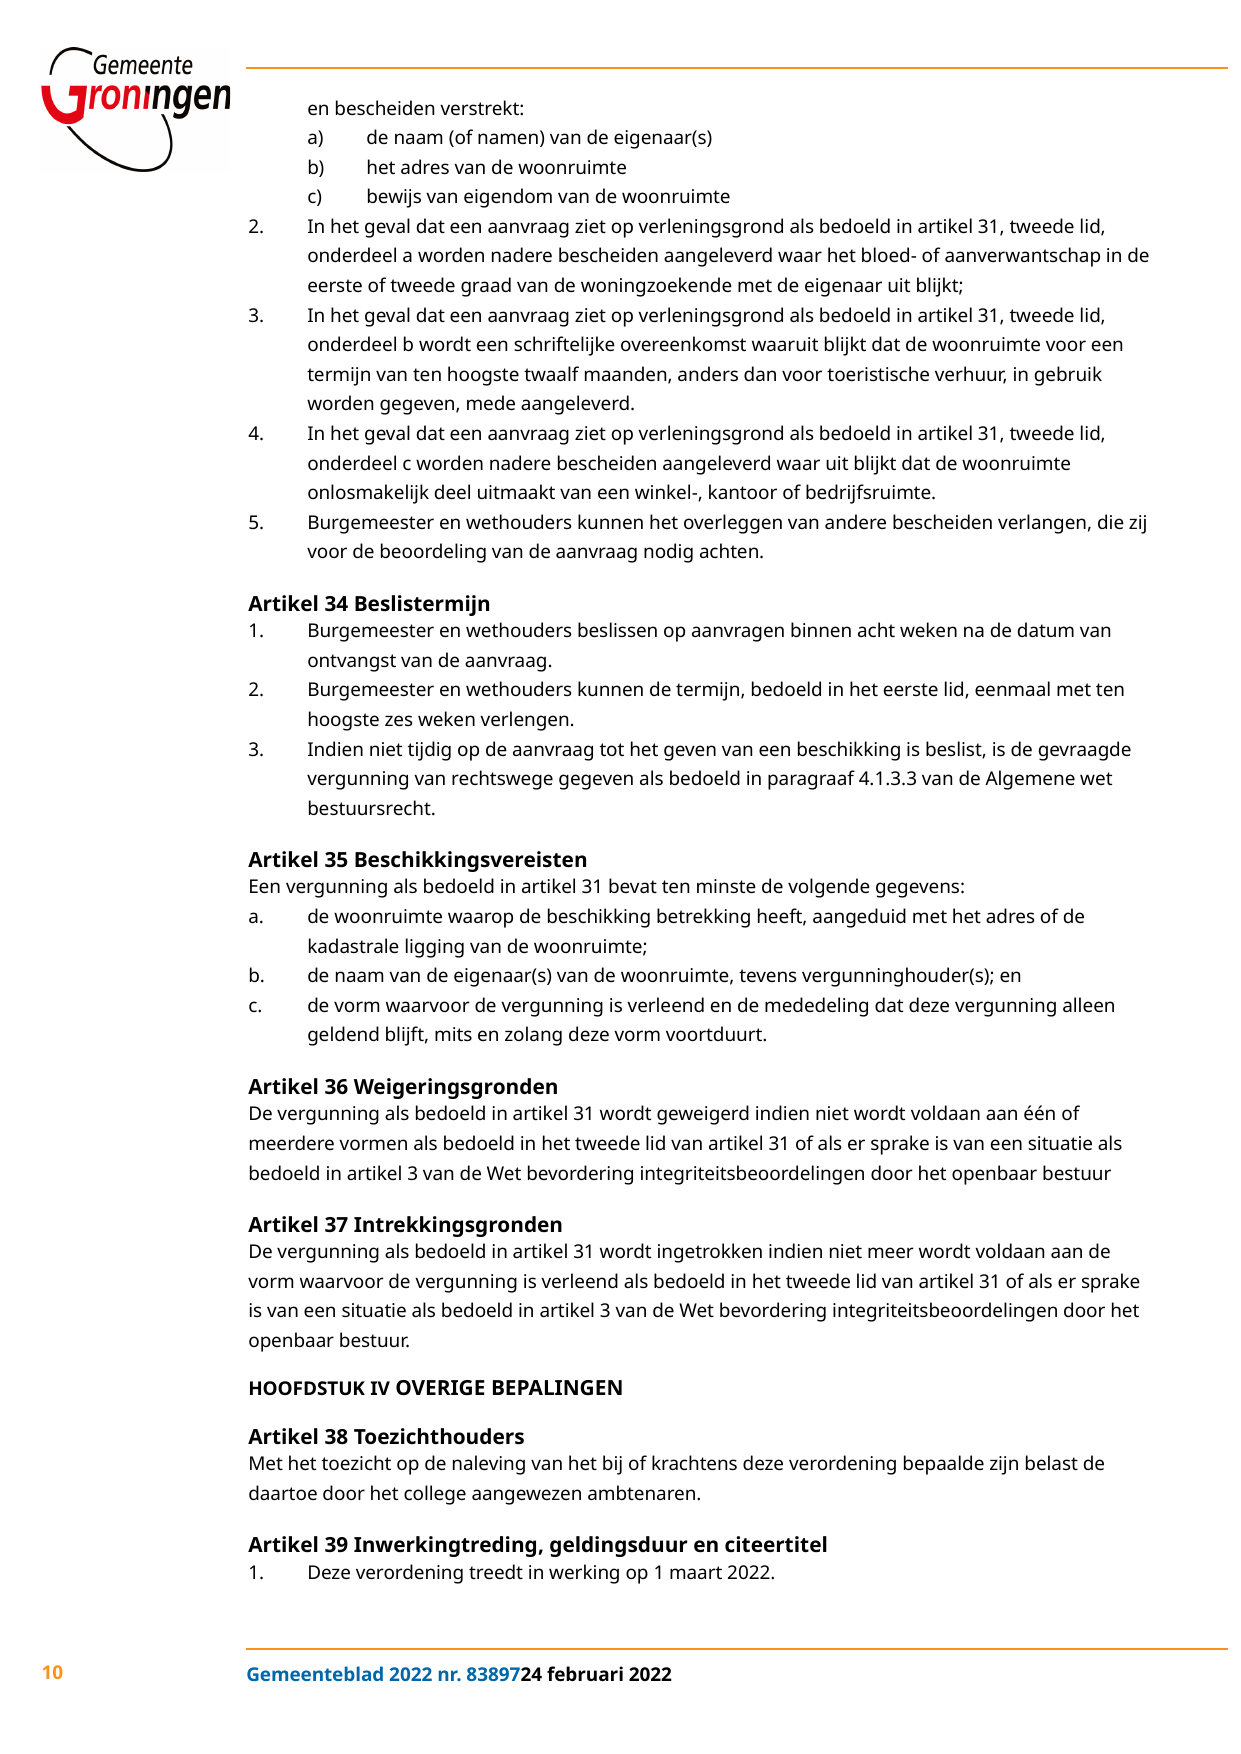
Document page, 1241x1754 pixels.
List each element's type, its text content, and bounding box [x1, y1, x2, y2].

list Burgemeester en wethouders kunnen het overleggen van andere bescheiden verlangen, die zij voor de beoordeling van de aanvraag nodig achten. [248, 509, 1152, 564]
text De vergunning als bedoeld in artikel 31 wordt geweigerd indien niet wordt voldaan aan één of meerdere vormen als bedoeld in het tweede lid van artikel 31 of als er sprake is van een situatie als bedoeld in artikel 3 van de Wet bevordering integriteitsbeoordelingen door het openbaar bestuur [248, 1101, 1152, 1185]
text Artikel 34 Beslistermijn [248, 589, 1152, 617]
list de woonruimte waarop de beschikking betrekking heeft, aangeduid met het adres of de kadastrale ligging van de woonruimte; [248, 903, 1152, 959]
picture [41, 47, 231, 172]
list In het geval dat een aanvraag ziet op verleningsgrond als bedoeld in artikel 31, tweede lid, onderdeel a worden nadere bescheiden aangeleverd waar het bloed- of aanverwantschap in de eerste of tweede graad van de woningzoekende met de eigenaar uit blijkt; [248, 213, 1152, 298]
list In het geval dat een aanvraag ziet op verleningsgrond als bedoeld in artikel 31, tweede lid, onderdeel c worden nadere bescheiden aangeleverd waar uit blijkt dat de woonruimte onlosmakelijk deel uitmaakt van een winkel-, kantoor of bedrijfsruimte. [248, 420, 1152, 505]
text HOOFDSTUK IV OVERIGE BEPALINGEN [248, 1373, 1152, 1401]
text Met het toezicht op de naleving van het bij of krachtens deze verordening bepaalde zijn belast de daartoe door het college aangewezen ambtenaren. [248, 1451, 1152, 1506]
list de vorm waarvoor de vergunning is verleend en de mededeling dat deze vergunning alleen geldend blijft, mits en zolang deze vorm voortduurt. [248, 992, 1152, 1047]
list Indien niet tijdig op de aanvraag tot het geven van een beschikking is beslist, is de gevraagde vergunning van rechtswege gegeven als bedoeld in paragraaf 4.1.3.3 van de Algemene wet bestuursrecht. [248, 736, 1152, 821]
list bewijs van eigendom van de woonruimte [307, 183, 1152, 209]
text Een vergunning als bedoeld in artikel 31 bevat ten minste de volgende gegevens: [248, 874, 1152, 899]
list Burgemeester en wethouders beslissen op aanvragen binnen acht weken na de datum van ontvangst van de aanvraag. [248, 617, 1152, 673]
list Burgemeester en wethouders kunnen de termijn, bedoeld in het eerste lid, eenmaal met ten hoogste zes weken verlengen. [248, 677, 1152, 732]
list Deze verordening treedt in werking op 1 maart 2022. [248, 1559, 1152, 1585]
list en bescheiden verstrekt: [248, 95, 1152, 121]
list de naam (of namen) van de eigenaar(s) [307, 124, 1152, 150]
text Artikel 39 Inwerkingtreding, geldingsduur en citeertitel [248, 1531, 1152, 1559]
text Artikel 35 Beschikkingsvereisten [248, 845, 1152, 874]
text De vergunning als bedoeld in artikel 31 wordt ingetrokken indien niet meer wordt voldaan aan de vorm waarvoor de vergunning is verleend als bedoeld in het tweede lid van artikel 31 of als er sprake is van een situatie als bedoeld in artikel 3 van de Wet bevordering integriteitsbeoordelingen door het openbaar bestuur. [248, 1238, 1152, 1353]
list de naam van de eigenaar(s) van de woonruimte, tevens vergunninghouder(s); en [248, 962, 1152, 988]
text Artikel 37 Intrekkingsgronden [248, 1210, 1152, 1238]
text Artikel 38 Toezichthouders [248, 1422, 1152, 1451]
list het adres van de woonruimte [307, 154, 1152, 180]
list In het geval dat een aanvraag ziet op verleningsgrond als bedoeld in artikel 31, tweede lid, onderdeel b wordt een schriftelijke overeenkomst waaruit blijkt dat de woonruimte voor een termijn van ten hoogste twaalf maanden, anders dan voor toeristische verhuur, in gebruik worden gegeven, mede aangeleverd. [248, 302, 1152, 416]
text Artikel 36 Weigeringsgronden [248, 1072, 1152, 1101]
